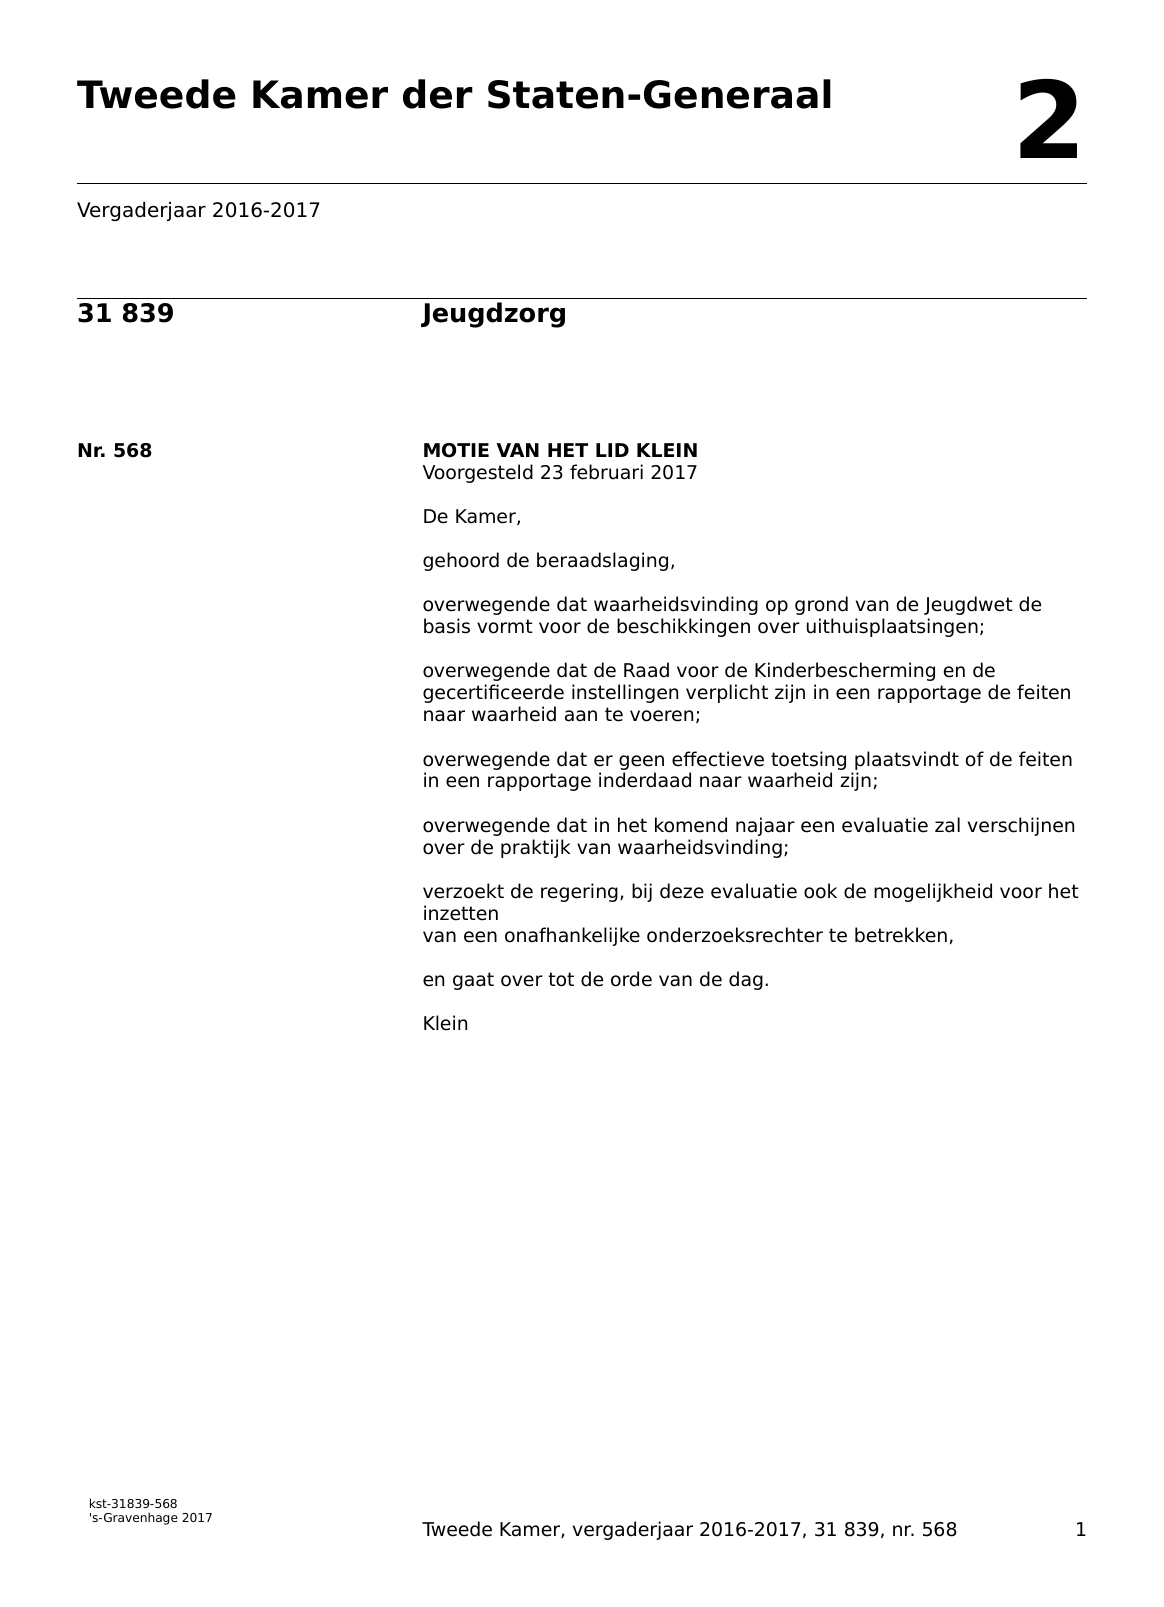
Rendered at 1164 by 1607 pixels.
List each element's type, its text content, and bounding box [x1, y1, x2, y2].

text overwegende dat waarheidsvinding op grond van de Jeugdwet de basis vormt voor de beschikkingen over uithuisplaatsingen; [422, 594, 1087, 638]
text verzoekt de regering, bij deze evaluatie ook de mogelijkheid voor het inzetten [422, 881, 1087, 925]
text van een onafhankelijke onderzoeksrechter te betrekken, [422, 925, 1087, 947]
text 's-Gravenhage 2017 [88, 1511, 323, 1525]
table_header Tweede Kamer der Staten-Generaal [77, 59, 886, 183]
text Klein [422, 1013, 1087, 1035]
subtitle 31 839 Jeugdzorg [77, 299, 1087, 329]
text Voorgesteld 23 februari 2017 [422, 462, 1087, 484]
table_header 2 [886, 59, 1087, 183]
text overwegende dat er geen effectieve toetsing plaatsvindt of de feiten in een rapportage inderdaad naar waarheid zijn; [422, 748, 1087, 792]
text overwegende dat de Raad voor de Kinderbescherming en de gecertificeerde instellingen verplicht zijn in een rapportage de feiten naar waarheid aan te voeren; [422, 660, 1087, 726]
text kst-31839-568 [88, 1497, 323, 1511]
text en gaat over tot de orde van de dag. [422, 969, 1087, 991]
table_cell Vergaderjaar 2016-2017 [77, 184, 1087, 298]
subtitle Nr. 568 MOTIE VAN HET LID KLEIN [77, 440, 1087, 462]
text De Kamer, [422, 506, 1087, 528]
text gehoord de beraadslaging, [422, 550, 1087, 572]
text overwegende dat in het komend najaar een evaluatie zal verschijnen over de praktijk van waarheidsvinding; [422, 814, 1087, 858]
